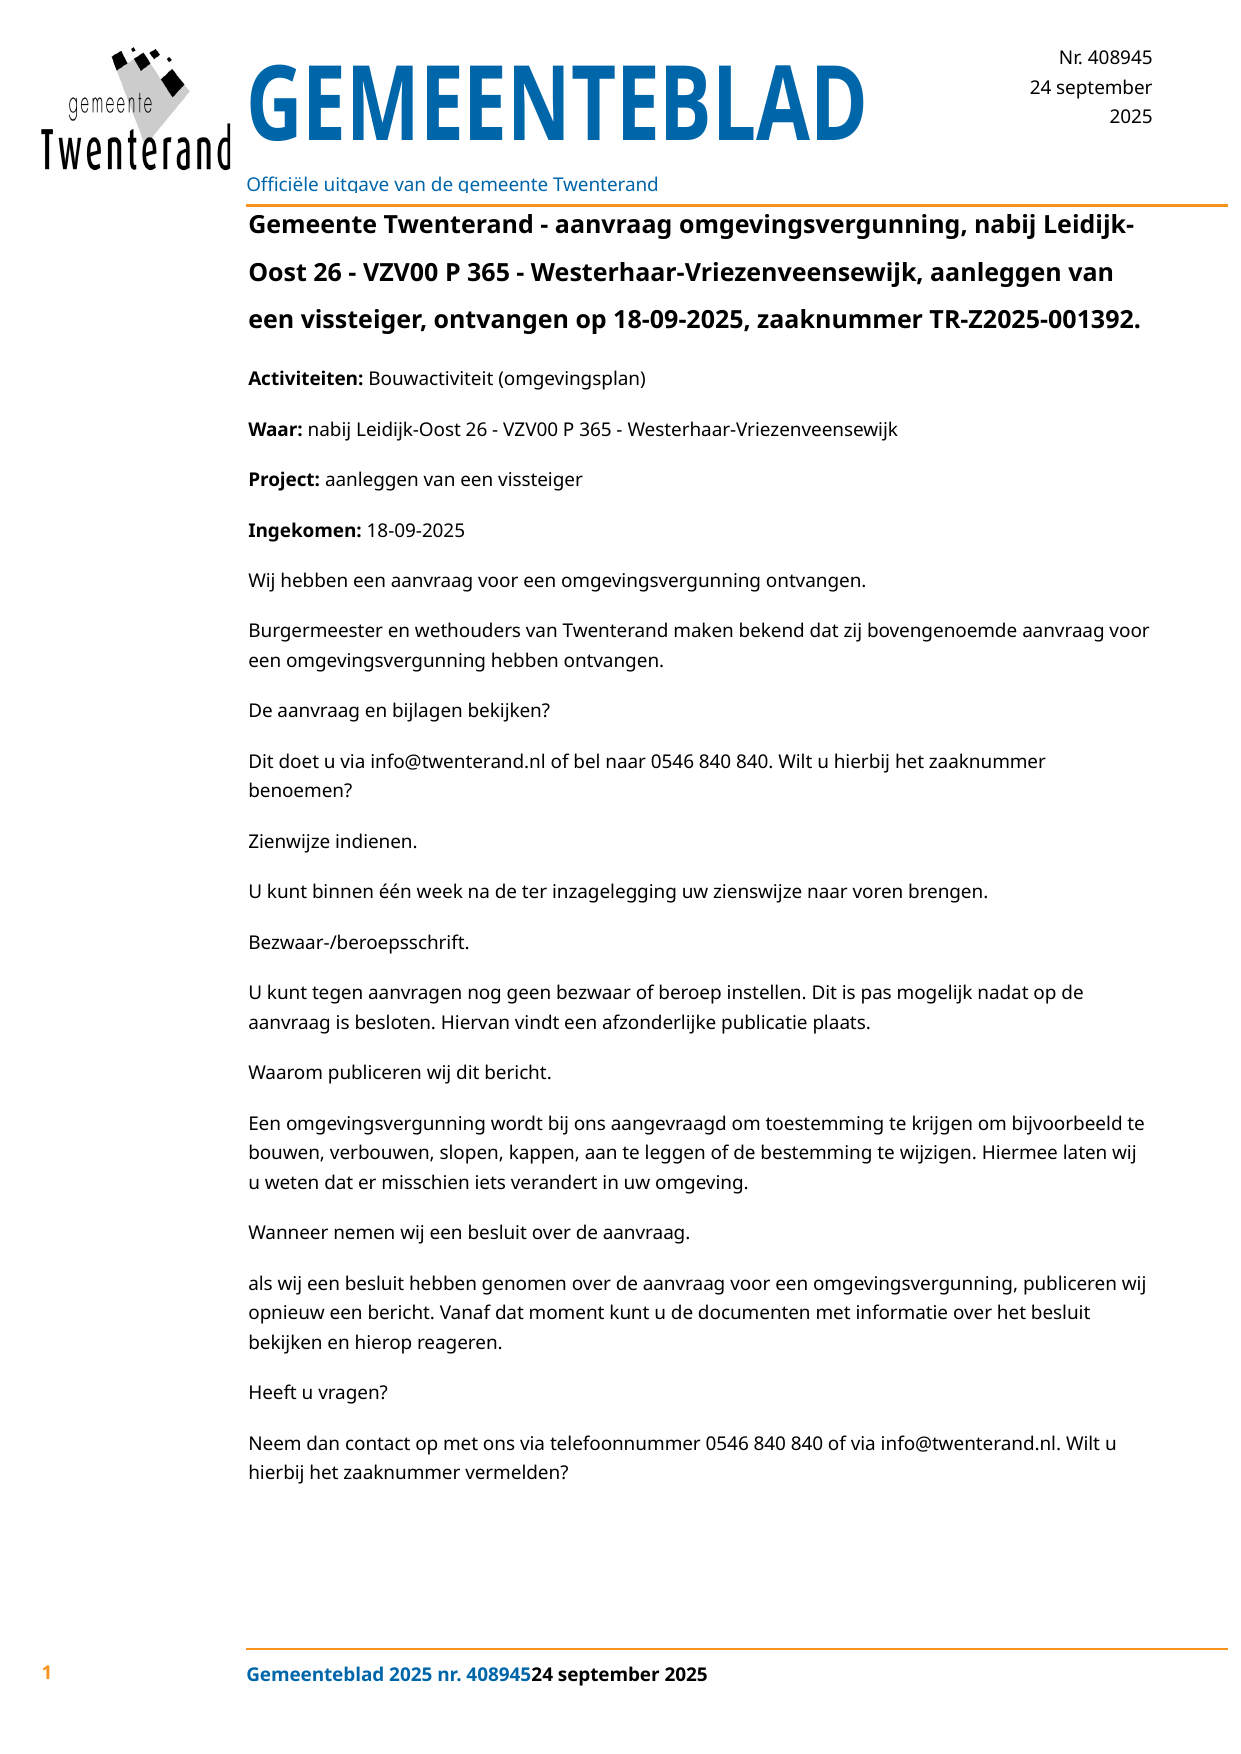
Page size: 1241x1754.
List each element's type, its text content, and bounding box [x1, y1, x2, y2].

text Dit doet u via info@twenterand.nl of bel naar 0546 840 840. Wilt u hierbij het zaaknummer benoemen? [248, 748, 1152, 803]
text Ingekomen: 18-09-2025 [248, 517, 1152, 542]
text Burgermeester en wethouders van Twenterand maken bekend dat zij bovengenoemde aanvraag voor een omgevingsvergunning hebben ontvangen. [248, 618, 1152, 673]
text Project: aanleggen van een vissteiger [248, 466, 1152, 492]
picture [41, 47, 231, 172]
text Waarom publiceren wij dit bericht. [248, 1059, 1152, 1085]
text U kunt binnen één week na de ter inzagelegging uw zienswijze naar voren brengen. [248, 878, 1152, 904]
text Activiteiten: Bouwactiviteit (omgevingsplan) [248, 366, 1152, 391]
text Een omgevingsvergunning wordt bij ons aangevraagd om toestemming te krijgen om bijvoorbeeld te bouwen, verbouwen, slopen, kappen, aan te leggen of de bestemming te wijzigen. Hiermee laten wij u weten dat er misschien iets verandert in uw omgeving. [248, 1110, 1152, 1194]
text Zienwijze indienen. [248, 828, 1152, 854]
text Wanneer nemen wij een besluit over de aanvraag. [248, 1219, 1152, 1245]
text Gemeente Twenterand - aanvraag omgevingsvergunning, nabij Leidijk-Oost 26 - VZV00 P 365 - Westerhaar-Vriezenveensewijk, aanleggen van een vissteiger, ontvangen op 18-09-2025, zaaknummer TR-Z2025-001392. [248, 207, 1152, 336]
text als wij een besluit hebben genomen over de aanvraag voor een omgevingsvergunning, publiceren wij opnieuw een bericht. Vanaf dat moment kunt u de documenten met informatie over het besluit bekijken en hierop reageren. [248, 1270, 1152, 1354]
text Wij hebben een aanvraag voor een omgevingsvergunning ontvangen. [248, 567, 1152, 593]
text De aanvraag en bijlagen bekijken? [248, 698, 1152, 723]
text Neem dan contact op met ons via telefoonnummer 0546 840 840 of via info@twenterand.nl. Wilt u hierbij het zaaknummer vermelden? [248, 1430, 1152, 1485]
text Waar: nabij Leidijk-Oost 26 - VZV00 P 365 - Westerhaar-Vriezenveensewijk [248, 416, 1152, 442]
text Bezwaar-/beroepsschrift. [248, 929, 1152, 954]
text Heeft u vragen? [248, 1379, 1152, 1405]
text U kunt tegen aanvragen nog geen bezwaar of beroep instellen. Dit is pas mogelijk nadat op de aanvraag is besloten. Hiervan vindt een afzonderlijke publicatie plaats. [248, 979, 1152, 1034]
